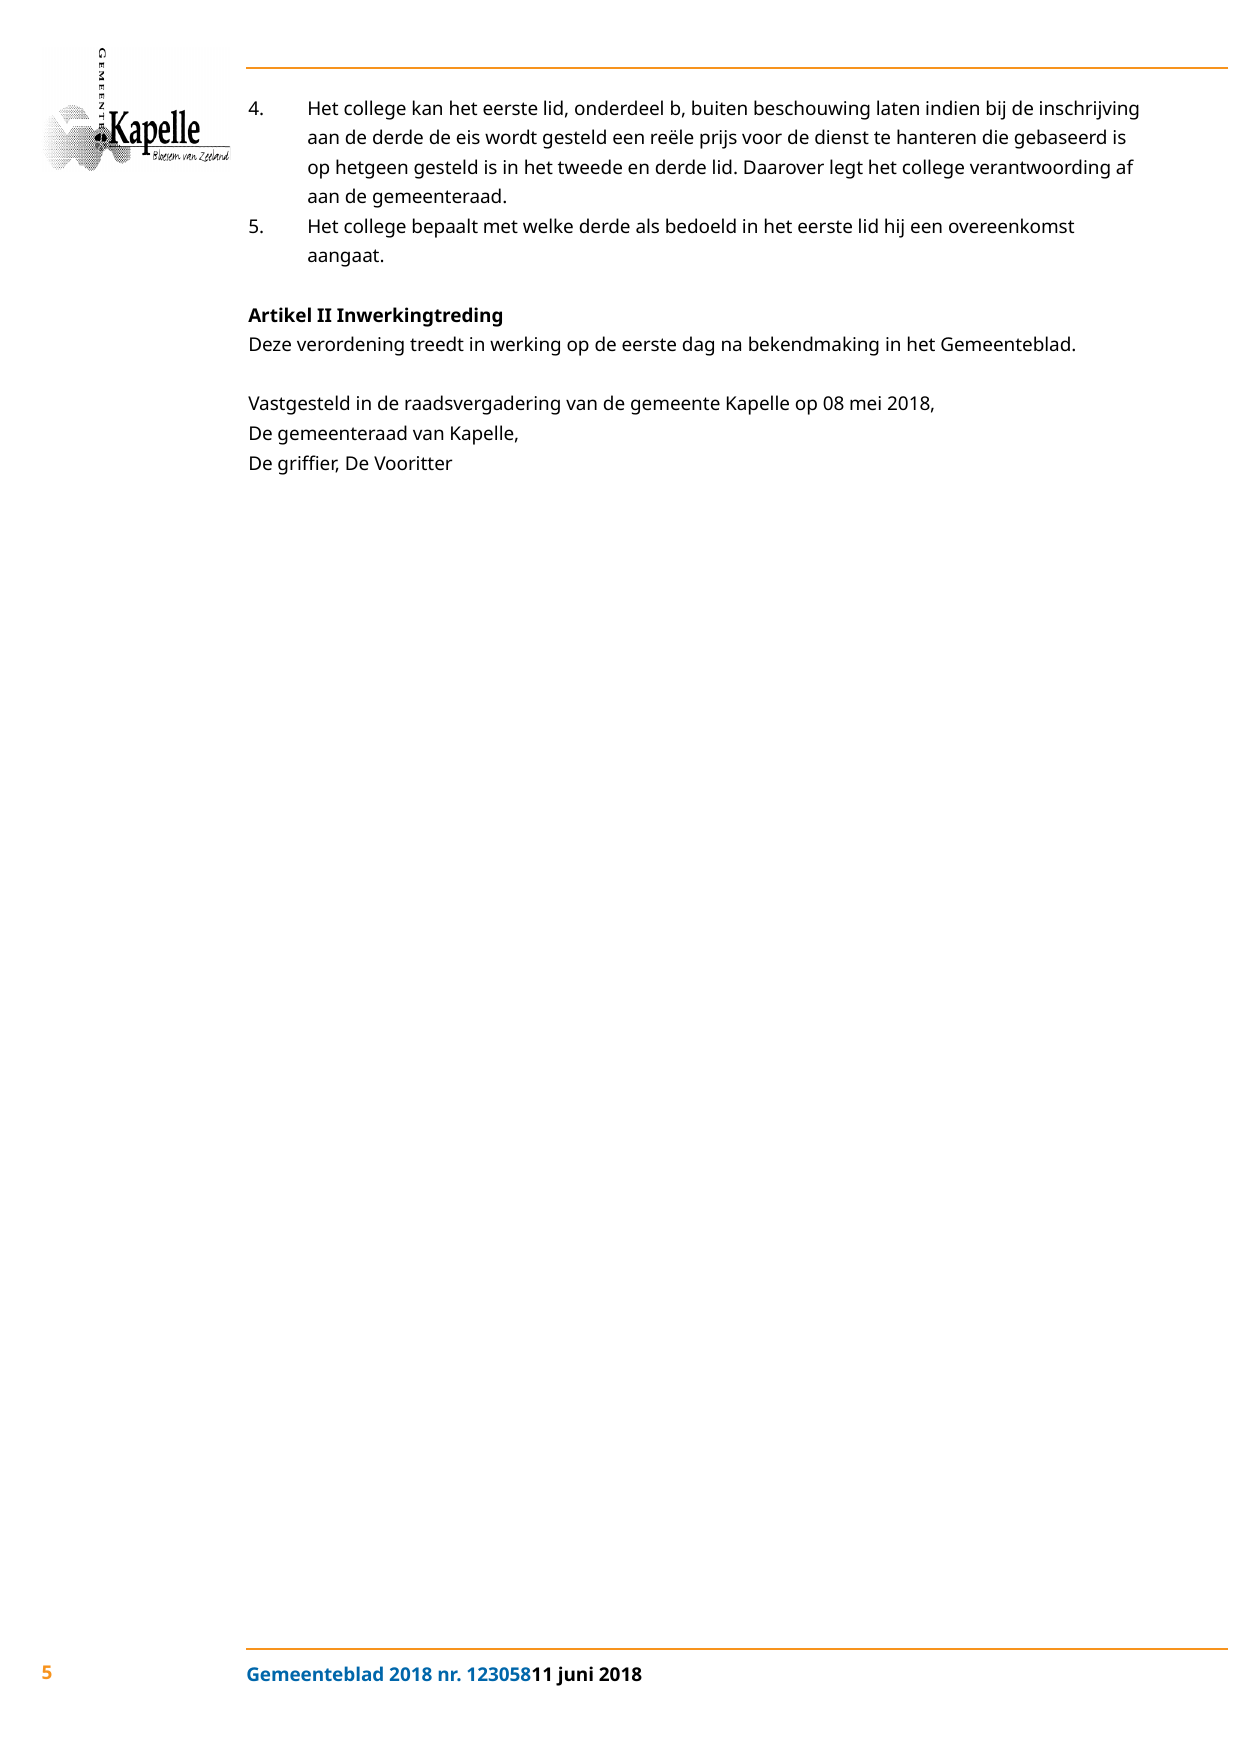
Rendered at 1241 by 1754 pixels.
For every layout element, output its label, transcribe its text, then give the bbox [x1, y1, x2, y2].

text De gemeenteraad van Kapelle, [248, 420, 1152, 446]
list Het college kan het eerste lid, onderdeel b, buiten beschouwing laten indien bij de inschrijving aan de derde de eis wordt gesteld een reële prijs voor de dienst te hanteren die gebaseerd is op hetgeen gesteld is in het tweede en derde lid. Daarover legt het college verantwoording af aan de gemeenteraad. [248, 95, 1152, 209]
picture [41, 47, 231, 172]
text De griffier, De Vooritter [248, 450, 1152, 476]
text Vastgesteld in de raadsvergadering van de gemeente Kapelle op 08 mei 2018, [248, 391, 1152, 416]
text Artikel II Inwerkingtreding [248, 302, 1152, 328]
list Het college bepaalt met welke derde als bedoeld in het eerste lid hij een overeenkomst aangaat. [248, 213, 1152, 268]
text Deze verordening treedt in werking op de eerste dag na bekendmaking in het Gemeenteblad. [248, 331, 1152, 357]
